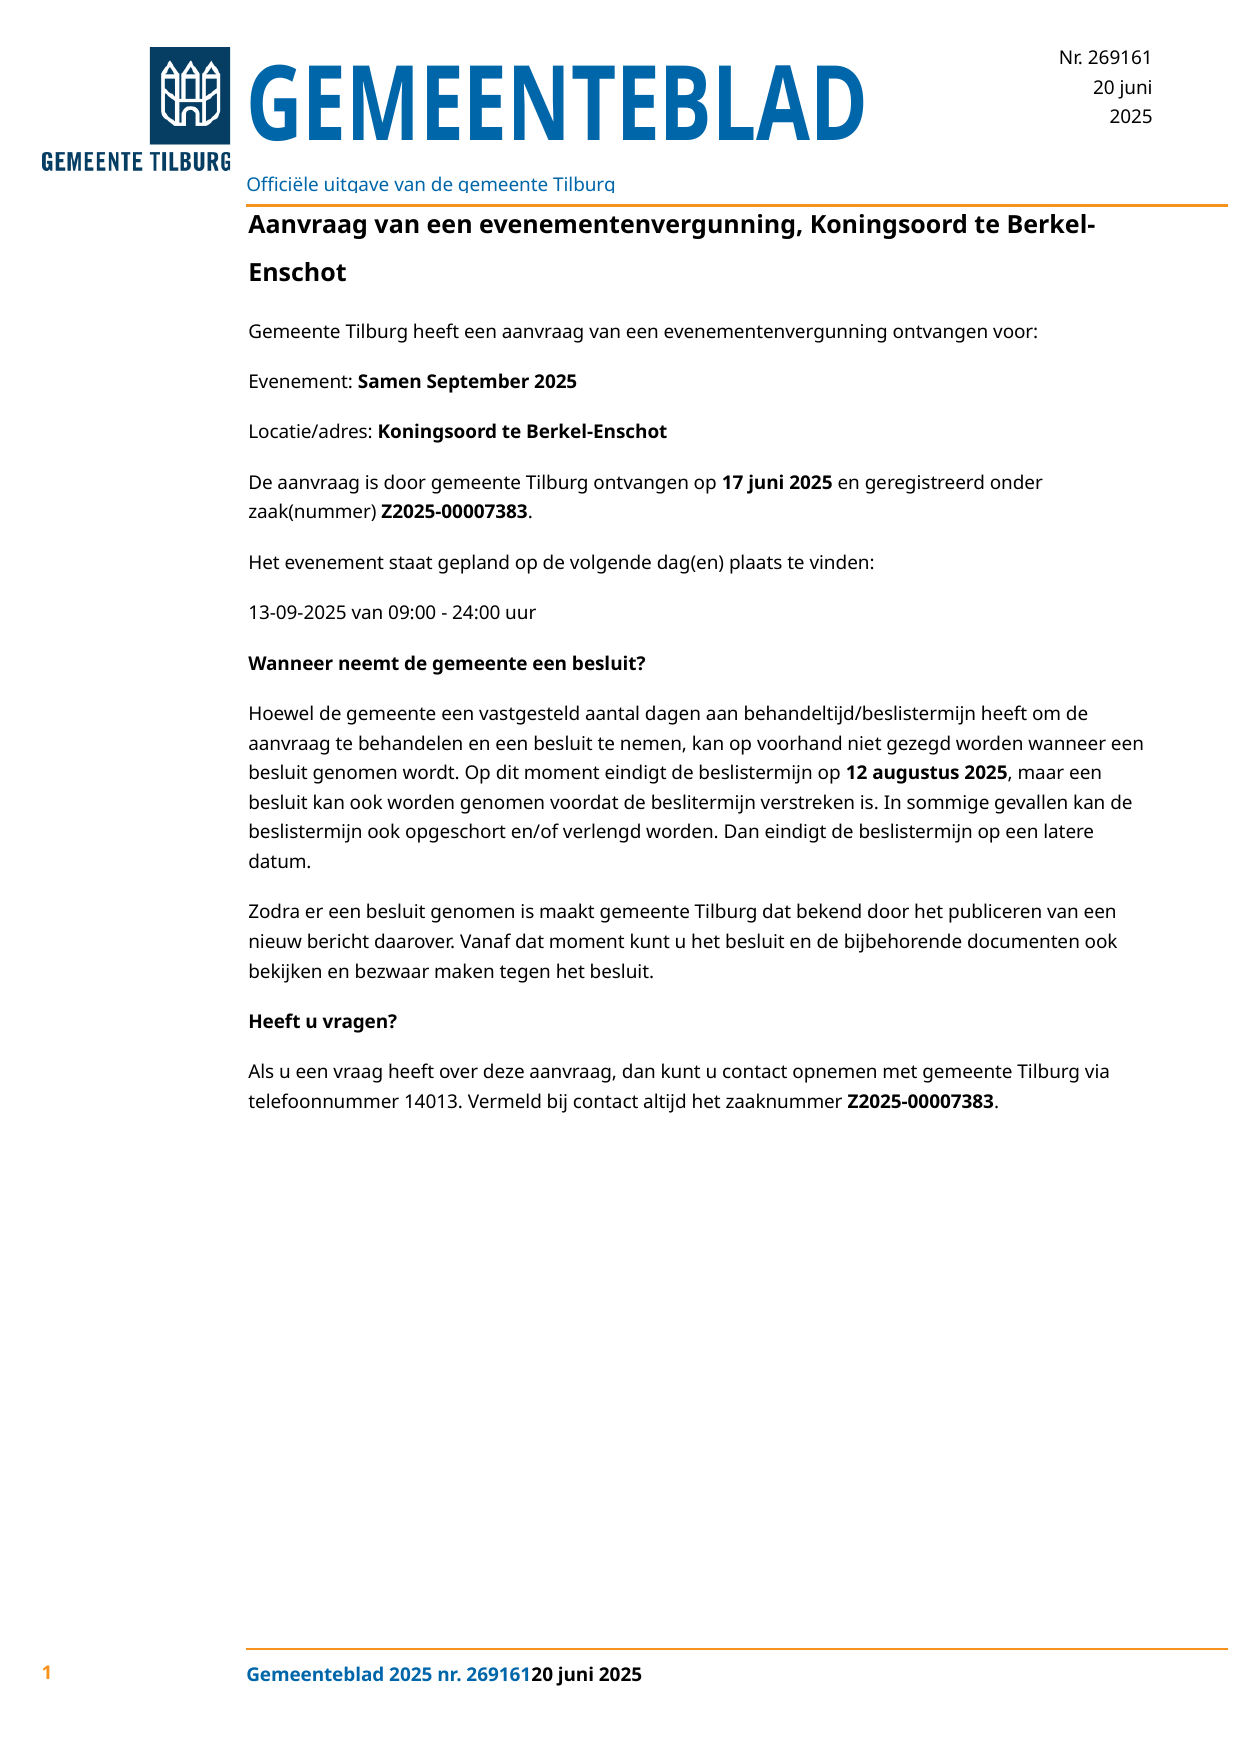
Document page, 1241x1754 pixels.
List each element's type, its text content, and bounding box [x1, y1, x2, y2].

text Als u een vraag heeft over deze aanvraag, dan kunt u contact opnemen met gemeente Tilburg via telefoonnummer 14013. Vermeld bij contact altijd het zaaknummer Z2025-00007383. [248, 1059, 1152, 1114]
text 13-09-2025 van 09:00 - 24:00 uur [248, 599, 1152, 625]
text Wanneer neemt de gemeente een besluit? [248, 650, 1152, 676]
text Heeft u vragen? [248, 1008, 1152, 1034]
text Aanvraag van een evenementenvergunning, Koningsoord te Berkel-Enschot [248, 207, 1152, 288]
text Locatie/adres: Koningsoord te Berkel-Enschot [248, 419, 1152, 444]
text Gemeente Tilburg heeft een aanvraag van een evenementenvergunning ontvangen voor: [248, 318, 1152, 344]
text Het evenement staat gepland op de volgende dag(en) plaats te vinden: [248, 549, 1152, 575]
text Evenement: Samen September 2025 [248, 368, 1152, 394]
picture [41, 47, 231, 172]
text Hoewel de gemeente een vastgesteld aantal dagen aan behandeltijd/beslistermijn heeft om de aanvraag te behandelen en een besluit te nemen, kan op voorhand niet gezegd worden wanneer een besluit genomen wordt. Op dit moment eindigt de beslistermijn op 12 augustus 2025, maar een besluit kan ook worden genomen voordat de beslitermijn verstreken is. In sommige gevallen kan de beslistermijn ook opgeschort en/of verlengd worden. Dan eindigt de beslistermijn op een latere datum. [248, 700, 1152, 874]
text De aanvraag is door gemeente Tilburg ontvangen op 17 juni 2025 en geregistreerd onder zaak(nummer) Z2025-00007383. [248, 469, 1152, 524]
text Zodra er een besluit genomen is maakt gemeente Tilburg dat bekend door het publiceren van een nieuw bericht daarover. Vanaf dat moment kunt u het besluit en de bijbehorende documenten ook bekijken en bezwaar maken tegen het besluit. [248, 899, 1152, 984]
